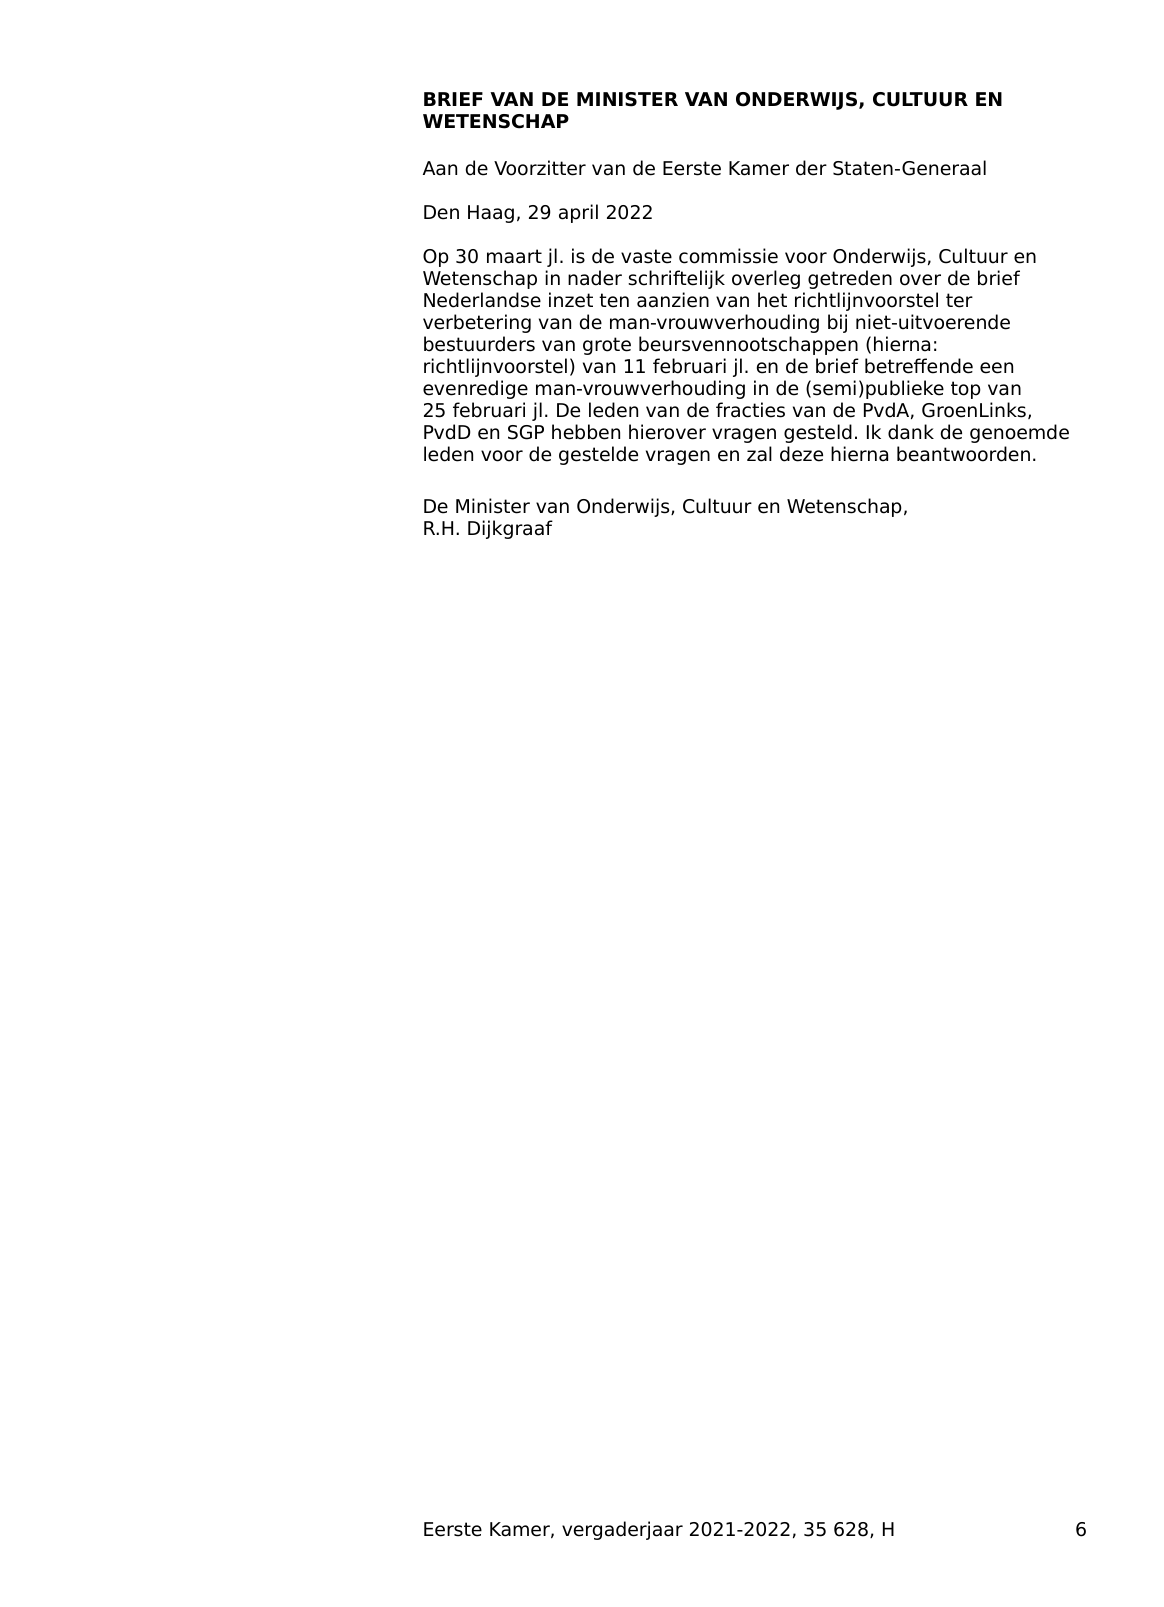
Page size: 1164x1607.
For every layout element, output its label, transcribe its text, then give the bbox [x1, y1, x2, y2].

text Aan de Voorzitter van de Eerste Kamer der Staten-Generaal [422, 158, 1087, 180]
text Op 30 maart jl. is de vaste commissie voor Onderwijs, Cultuur en Wetenschap in nader schriftelijk overleg getreden over de brief Nederlandse inzet ten aanzien van het richtlijnvoorstel ter verbetering van de man-vrouwverhouding bij niet-uitvoerende bestuurders van grote beursvennootschappen (hierna: richtlijnvoorstel) van 11 februari jl. en de brief betreffende een evenredige man-vrouwverhouding in de (semi)publieke top van 25 februari jl. De leden van de fracties van de PvdA, GroenLinks, PvdD en SGP hebben hierover vragen gesteld. Ik dank de genoemde leden voor de gestelde vragen en zal deze hierna beantwoorden. [422, 246, 1087, 466]
subtitle BRIEF VAN DE MINISTER VAN ONDERWIJS, CULTUUR EN WETENSCHAP [422, 89, 1087, 133]
text De Minister van Onderwijs, Cultuur en Wetenschap, R.H. Dijkgraaf [422, 496, 1087, 540]
text Den Haag, 29 april 2022 [422, 202, 1087, 224]
